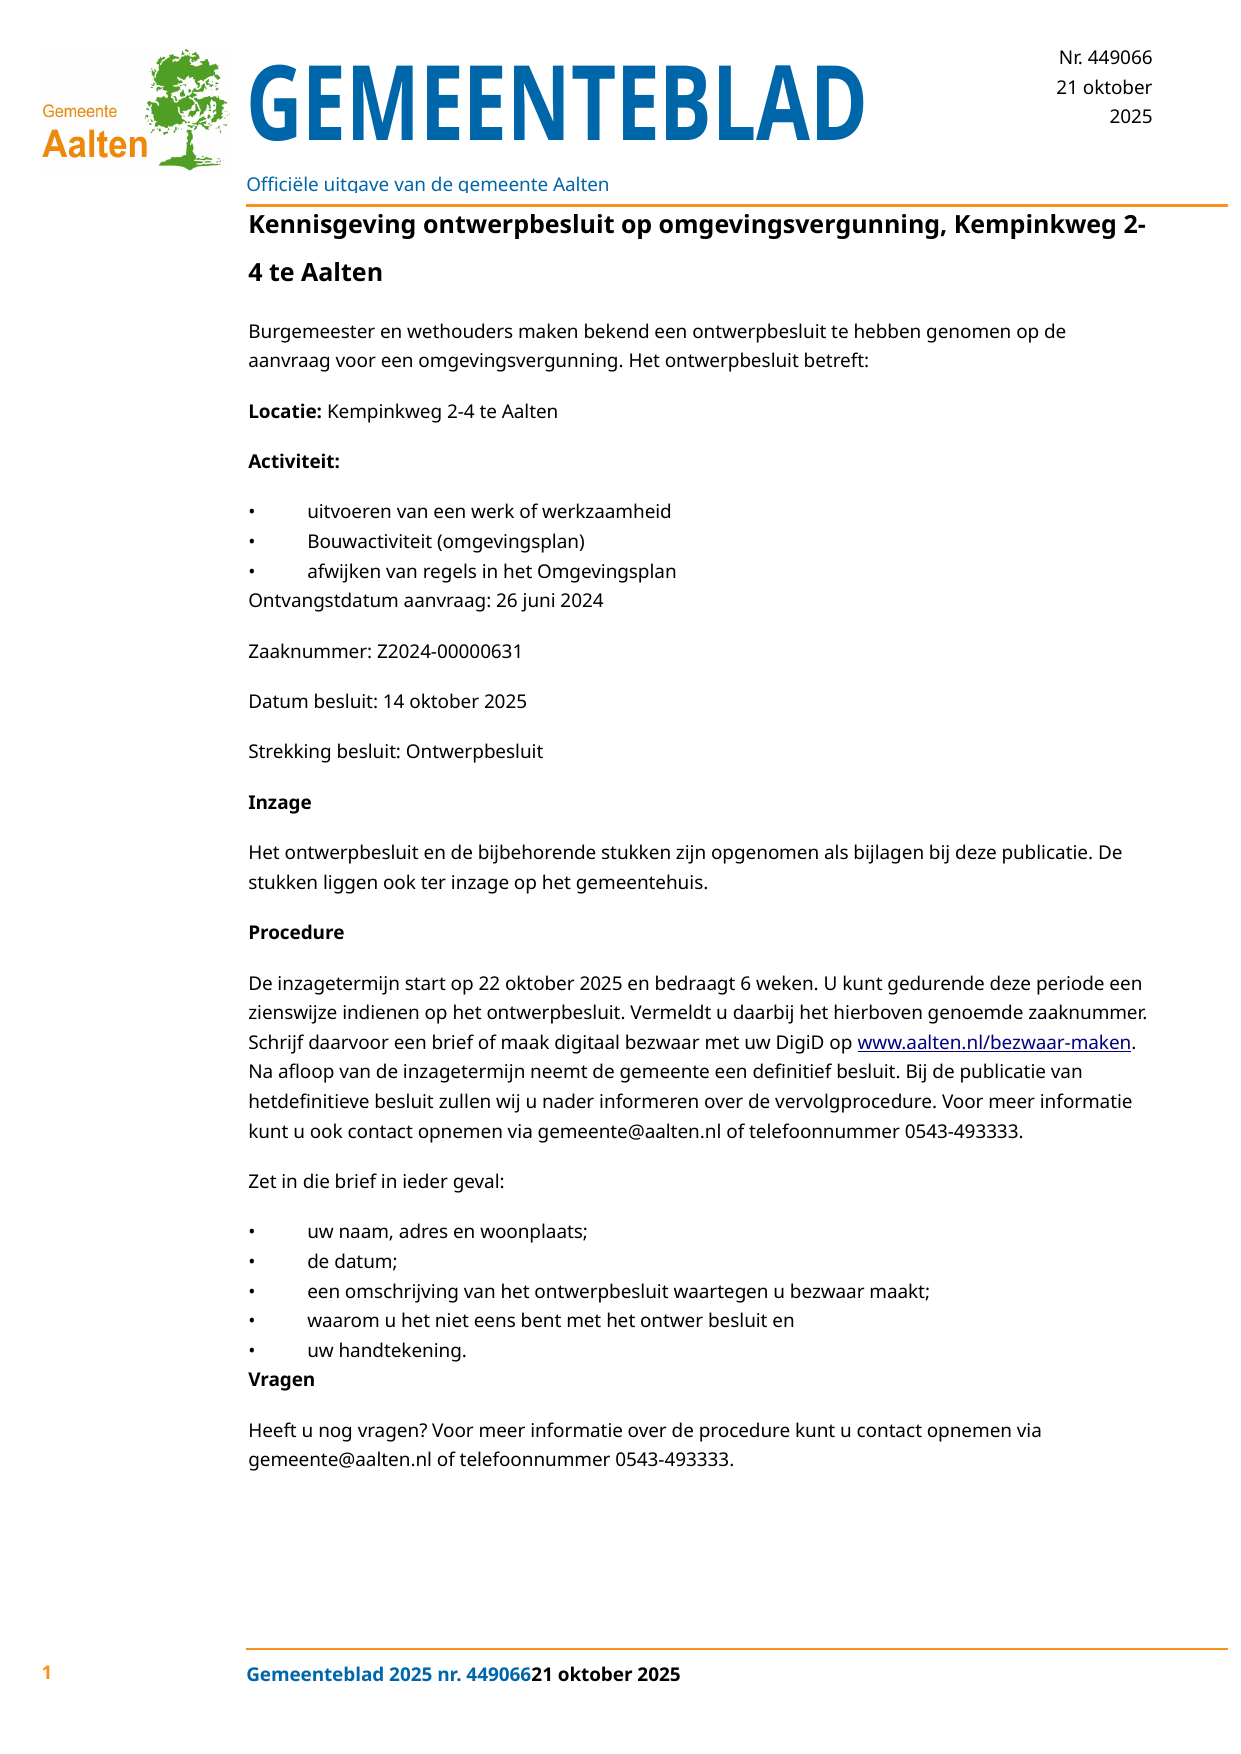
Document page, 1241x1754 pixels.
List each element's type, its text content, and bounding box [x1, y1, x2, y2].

text Locatie: Kempinkweg 2-4 te Aalten [248, 398, 1152, 424]
list waarom u het niet eens bent met het ontwer besluit en [248, 1307, 1152, 1333]
text Vragen [248, 1367, 1152, 1392]
list een omschrijving van het ontwerpbesluit waartegen u bezwaar maakt; [248, 1278, 1152, 1304]
text Zaaknummer: Z2024-00000631 [248, 638, 1152, 664]
text De inzagetermijn start op 22 oktober 2025 en bedraagt 6 weken. U kunt gedurende deze periode een zienswijze indienen op het ontwerpbesluit. Vermeldt u daarbij het hierboven genoemde zaaknummer. Schrijf daarvoor een brief of maak digitaal bezwaar met uw DigiD op www.aalten.nl/bezwaar-maken. Na afloop van de inzagetermijn neemt de gemeente een definitief besluit. Bij de publicatie van hetdefinitieve besluit zullen wij u nader informeren over de vervolgprocedure. Voor meer informatie kunt u ook contact opnemen via gemeente@aalten.nl of telefoonnummer 0543-493333. [248, 970, 1152, 1144]
text Strekking besluit: Ontwerpbesluit [248, 739, 1152, 764]
text Datum besluit: 14 oktober 2025 [248, 688, 1152, 714]
text Zet in die brief in ieder geval: [248, 1168, 1152, 1194]
text Het ontwerpbesluit en de bijbehorende stukken zijn opgenomen als bijlagen bij deze publicatie. De stukken liggen ook ter inzage op het gemeentehuis. [248, 839, 1152, 895]
text Activiteit: [248, 448, 1152, 474]
list Bouwactiviteit (omgevingsplan) [248, 528, 1152, 554]
list de datum; [248, 1248, 1152, 1274]
text Inzage [248, 789, 1152, 815]
text Ontvangstdatum aanvraag: 26 juni 2024 [248, 587, 1152, 613]
text Kennisgeving ontwerpbesluit op omgevingsvergunning, Kempinkweg 2-4 te Aalten [248, 207, 1152, 288]
picture [41, 47, 231, 172]
list uw handtekening. [248, 1337, 1152, 1363]
list afwijken van regels in het Omgevingsplan [248, 558, 1152, 584]
text Procedure [248, 919, 1152, 945]
text Heeft u nog vragen? Voor meer informatie over de procedure kunt u contact opnemen via gemeente@aalten.nl of telefoonnummer 0543-493333. [248, 1417, 1152, 1472]
list uitvoeren van een werk of werkzaamheid [248, 499, 1152, 524]
list uw naam, adres en woonplaats; [248, 1219, 1152, 1244]
text Burgemeester en wethouders maken bekend een ontwerpbesluit te hebben genomen op de aanvraag voor een omgevingsvergunning. Het ontwerpbesluit betreft: [248, 318, 1152, 373]
